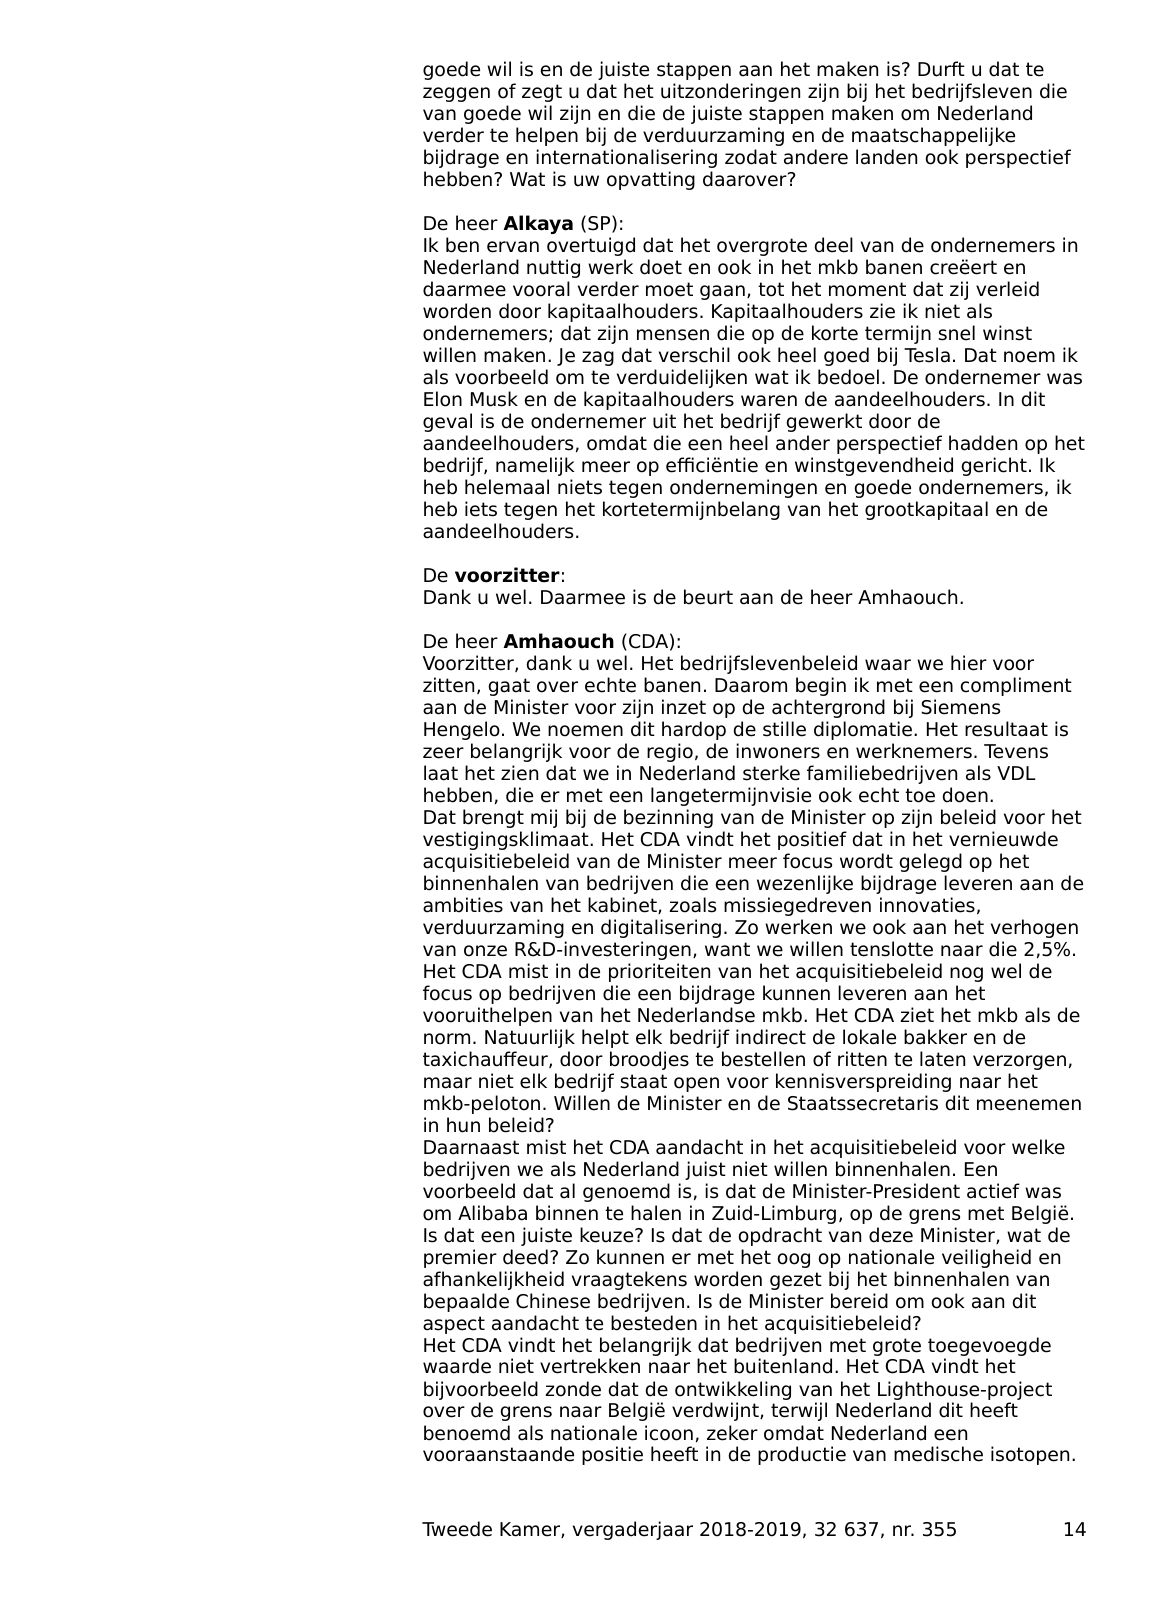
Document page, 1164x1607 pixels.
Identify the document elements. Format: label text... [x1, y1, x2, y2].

text Voorzitter, dank u wel. Het bedrijfslevenbeleid waar we hier voor zitten, gaat over echte banen. Daarom begin ik met een compliment aan de Minister voor zijn inzet op de achtergrond bij Siemens Hengelo. We noemen dit hardop de stille diplomatie. Het resultaat is zeer belangrijk voor de regio, de inwoners en werknemers. Tevens laat het zien dat we in Nederland sterke familiebedrijven als VDL hebben, die er met een langetermijnvisie ook echt toe doen. [422, 653, 1087, 807]
text Het CDA mist in de prioriteiten van het acquisitiebeleid nog wel de focus op bedrijven die een bijdrage kunnen leveren aan het vooruithelpen van het Nederlandse mkb. Het CDA ziet het mkb als de norm. Natuurlijk helpt elk bedrijf indirect de lokale bakker en de taxichauffeur, door broodjes te bestellen of ritten te laten verzorgen, maar niet elk bedrijf staat open voor kennisverspreiding naar het mkb-peloton. Willen de Minister en de Staatssecretaris dit meenemen in hun beleid? [422, 961, 1087, 1137]
text Daarnaast mist het CDA aandacht in het acquisitiebeleid voor welke bedrijven we als Nederland juist niet willen binnenhalen. Een voorbeeld dat al genoemd is, is dat de Minister-President actief was om Alibaba binnen te halen in Zuid-Limburg, op de grens met België. Is dat een juiste keuze? Is dat de opdracht van deze Minister, wat de premier deed? Zo kunnen er met het oog op nationale veiligheid en afhankelijkheid vraagtekens worden gezet bij het binnenhalen van bepaalde Chinese bedrijven. Is de Minister bereid om ook aan dit aspect aandacht te besteden in het acquisitiebeleid? [422, 1137, 1087, 1334]
text De voorzitter: [422, 565, 1087, 587]
text Het CDA vindt het belangrijk dat bedrijven met grote toegevoegde waarde niet vertrekken naar het buitenland. Het CDA vindt het bijvoorbeeld zonde dat de ontwikkeling van het Lighthouse-project over de grens naar België verdwijnt, terwijl Nederland dit heeft benoemd als nationale icoon, zeker omdat Nederland een vooraanstaande positie heeft in de productie van medische isotopen. [422, 1334, 1087, 1466]
text Ik ben ervan overtuigd dat het overgrote deel van de ondernemers in Nederland nuttig werk doet en ook in het mkb banen creëert en daarmee vooral verder moet gaan, tot het moment dat zij verleid worden door kapitaalhouders. Kapitaalhouders zie ik niet als ondernemers; dat zijn mensen die op de korte termijn snel winst willen maken. Je zag dat verschil ook heel goed bij Tesla. Dat noem ik als voorbeeld om te verduidelijken wat ik bedoel. De ondernemer was Elon Musk en de kapitaalhouders waren de aandeelhouders. In dit geval is de ondernemer uit het bedrijf gewerkt door de aandeelhouders, omdat die een heel ander perspectief hadden op het bedrijf, namelijk meer op efficiëntie en winstgevendheid gericht. Ik heb helemaal niets tegen ondernemingen en goede ondernemers, ik heb iets tegen het kortetermijnbelang van het grootkapitaal en de aandeelhouders. [422, 235, 1087, 543]
text Dank u wel. Daarmee is de beurt aan de heer Amhaouch. [422, 587, 1087, 609]
text De heer Amhaouch (CDA): [422, 631, 1087, 653]
text goede wil is en de juiste stappen aan het maken is? Durft u dat te zeggen of zegt u dat het uitzonderingen zijn bij het bedrijfsleven die van goede wil zijn en die de juiste stappen maken om Nederland verder te helpen bij de verduurzaming en de maatschappelijke bijdrage en internationalisering zodat andere landen ook perspectief hebben? Wat is uw opvatting daarover? [422, 59, 1087, 191]
text Dat brengt mij bij de bezinning van de Minister op zijn beleid voor het vestigingsklimaat. Het CDA vindt het positief dat in het vernieuwde acquisitiebeleid van de Minister meer focus wordt gelegd op het binnenhalen van bedrijven die een wezenlijke bijdrage leveren aan de ambities van het kabinet, zoals missiegedreven innovaties, verduurzaming en digitalisering. Zo werken we ook aan het verhogen van onze R&D-investeringen, want we willen tenslotte naar die 2,5%. [422, 807, 1087, 961]
text De heer Alkaya (SP): [422, 213, 1087, 235]
